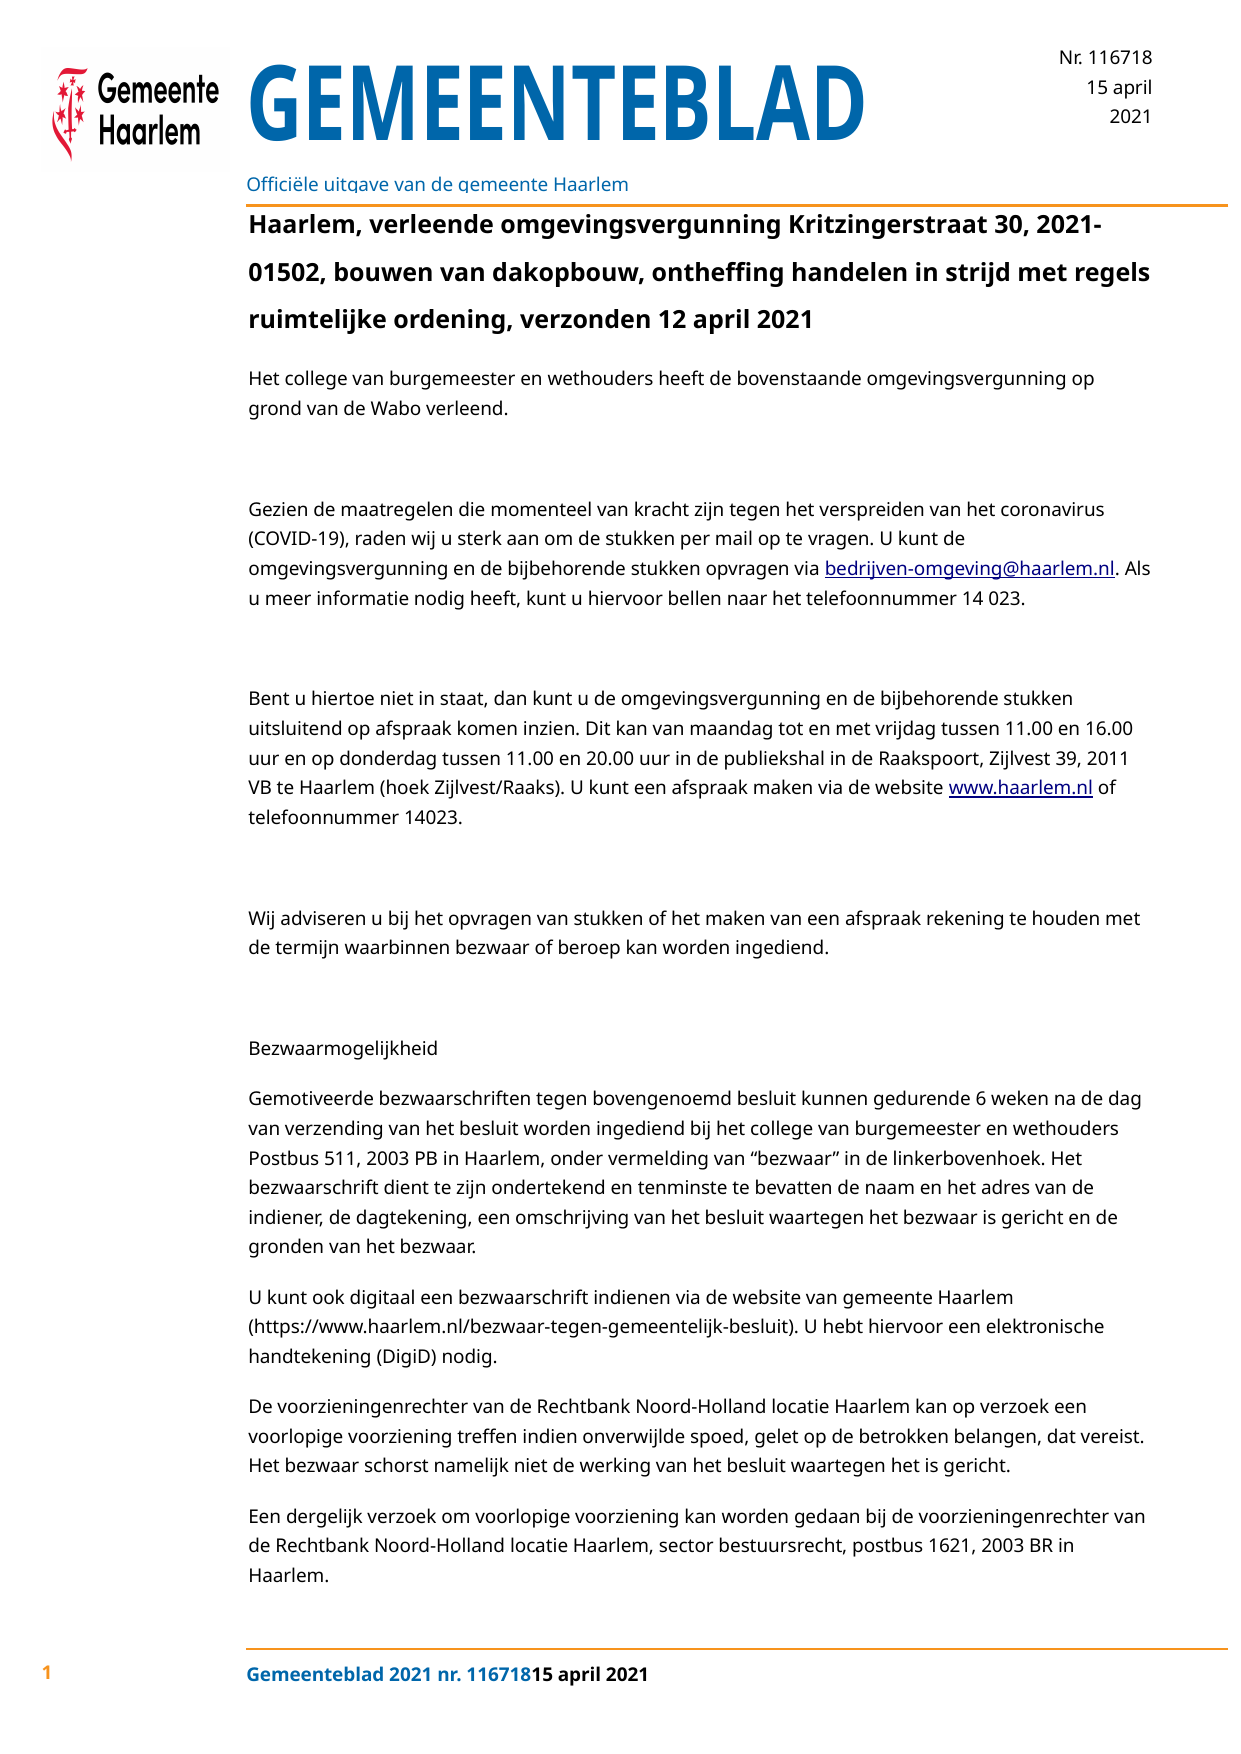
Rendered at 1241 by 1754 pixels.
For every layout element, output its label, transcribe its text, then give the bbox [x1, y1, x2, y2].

text Gezien de maatregelen die momenteel van kracht zijn tegen het verspreiden van het coronavirus (COVID-19), raden wij u sterk aan om de stukken per mail op te vragen. U kunt de omgevingsvergunning en de bijbehorende stukken opvragen via bedrijven-omgeving@haarlem.nl. Als u meer informatie nodig heeft, kunt u hiervoor bellen naar het telefoonnummer 14 023. [248, 496, 1152, 610]
text Haarlem, verleende omgevingsvergunning Kritzingerstraat 30, 2021-01502, bouwen van dakopbouw, ontheffing handelen in strijd met regels ruimtelijke ordening, verzonden 12 april 2021 [248, 207, 1152, 336]
text Het college van burgemeester en wethouders heeft de bovenstaande omgevingsvergunning op grond van de Wabo verleend. [248, 366, 1152, 421]
picture [41, 47, 231, 172]
text Bent u hiertoe niet in staat, dan kunt u de omgevingsvergunning en de bijbehorende stukken uitsluitend op afspraak komen inzien. Dit kan van maandag tot en met vrijdag tussen 11.00 en 16.00 uur en op donderdag tussen 11.00 en 20.00 uur in de publiekshal in de Raakspoort, Zijlvest 39, 2011 VB te Haarlem (hoek Zijlvest/Raaks). U kunt een afspraak maken via de website www.haarlem.nl of telefoonnummer 14023. [248, 686, 1152, 829]
text Een dergelijk verzoek om voorlopige voorziening kan worden gedaan bij de voorzieningenrechter van de Rechtbank Noord-Holland locatie Haarlem, sector bestuursrecht, postbus 1621, 2003 BR in Haarlem. [248, 1503, 1152, 1588]
text Gemotiveerde bezwaarschriften tegen bovengenoemd besluit kunnen gedurende 6 weken na de dag van verzending van het besluit worden ingediend bij het college van burgemeester en wethouders Postbus 511, 2003 PB in Haarlem, onder vermelding van “bezwaar” in de linkerbovenhoek. Het bezwaarschrift dient te zijn ondertekend en tenminste te bevatten de naam en het adres van de indiener, de dagtekening, een omschrijving van het besluit waartegen het bezwaar is gericht en de gronden van het bezwaar. [248, 1086, 1152, 1259]
text Bezwaarmogelijkheid [248, 1035, 1152, 1061]
text U kunt ook digitaal een bezwaarschrift indienen via de website van gemeente Haarlem (https://www.haarlem.nl/bezwaar-tegen-gemeentelijk-besluit). U hebt hiervoor een elektronische handtekening (DigiD) nodig. [248, 1284, 1152, 1369]
text De voorzieningenrechter van de Rechtbank Noord-Holland locatie Haarlem kan op verzoek een voorlopige voorziening treffen indien onverwijlde spoed, gelet op de betrokken belangen, dat vereist. Het bezwaar schorst namelijk niet de werking van het besluit waartegen het is gericht. [248, 1393, 1152, 1478]
text Wij adviseren u bij het opvragen van stukken of het maken van een afspraak rekening te houden met de termijn waarbinnen bezwaar of beroep kan worden ingediend. [248, 905, 1152, 960]
